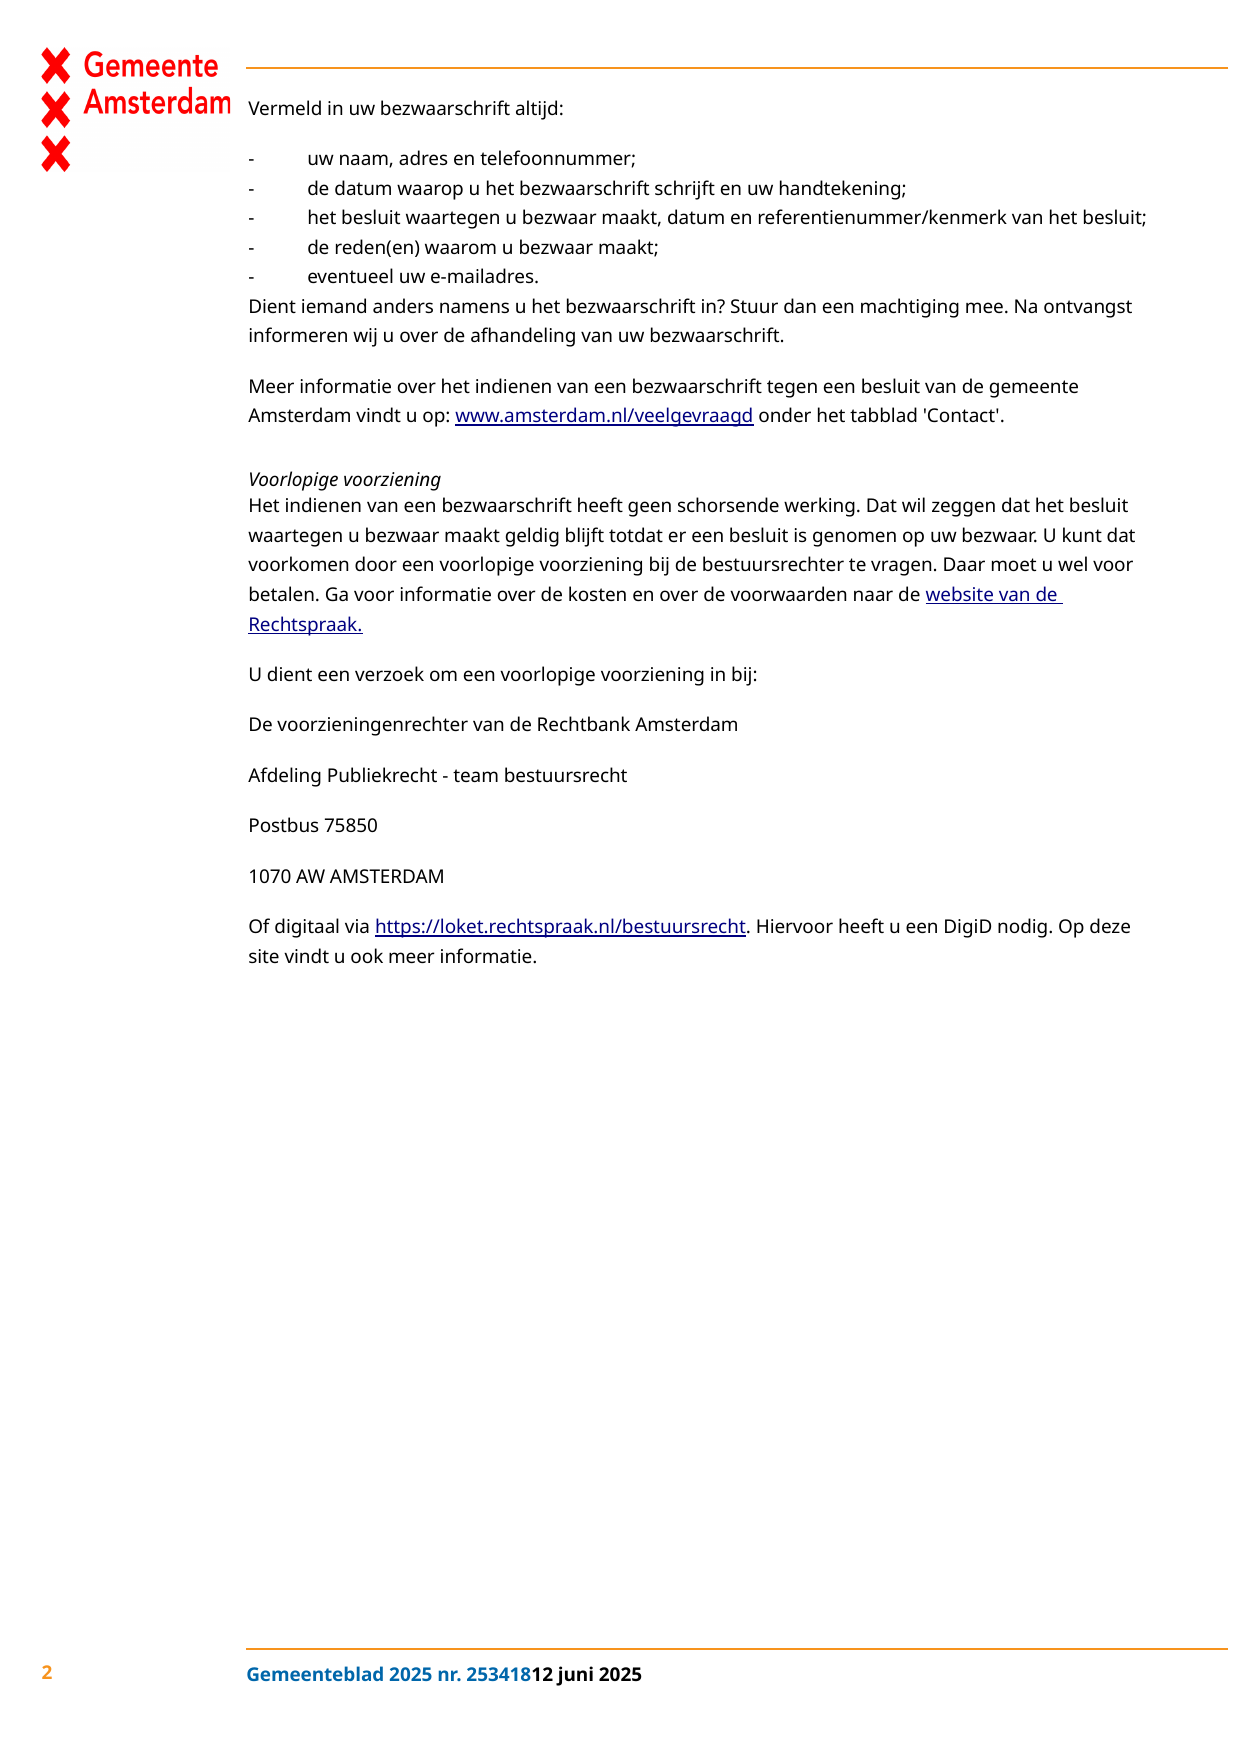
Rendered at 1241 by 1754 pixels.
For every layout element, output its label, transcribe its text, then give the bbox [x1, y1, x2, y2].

text U dient een verzoek om een voorlopige voorziening in bij: [248, 661, 1152, 687]
text Voorlopige voorziening [248, 467, 1152, 492]
text De voorzieningenrechter van de Rechtbank Amsterdam [248, 712, 1152, 737]
text Dient iemand anders namens u het bezwaarschrift in? Stuur dan een machtiging mee. Na ontvangst informeren wij u over de afhandeling van uw bezwaarschrift. [248, 293, 1152, 348]
list uw naam, adres en telefoonnummer; [248, 145, 1152, 171]
text Postbus 75850 [248, 812, 1152, 838]
text 1070 AW AMSTERDAM [248, 863, 1152, 888]
text Afdeling Publiekrecht - team bestuursrecht [248, 762, 1152, 788]
text Meer informatie over het indienen van een bezwaarschrift tegen een besluit van de gemeente Amsterdam vindt u op: www.amsterdam.nl/veelgevraagd onder het tabblad 'Contact'. [248, 373, 1152, 428]
text Vermeld in uw bezwaarschrift altijd: [248, 95, 1152, 121]
list de datum waarop u het bezwaarschrift schrijft en uw handtekening; [248, 175, 1152, 201]
list de reden(en) waarom u bezwaar maakt; [248, 234, 1152, 260]
text Of digitaal via https://loket.rechtspraak.nl/bestuursrecht. Hiervoor heeft u een DigiD nodig. Op deze site vindt u ook meer informatie. [248, 913, 1152, 968]
list eventueel uw e-mailadres. [248, 263, 1152, 289]
list het besluit waartegen u bezwaar maakt, datum en referentienummer/kenmerk van het besluit; [248, 204, 1152, 230]
picture [41, 47, 231, 172]
text Het indienen van een bezwaarschrift heeft geen schorsende werking. Dat wil zeggen dat het besluit waartegen u bezwaar maakt geldig blijft totdat er een besluit is genomen op uw bezwaar. U kunt dat voorkomen door een voorlopige voorziening bij de bestuursrechter te vragen. Daar moet u wel voor betalen. Ga voor informatie over de kosten en over de voorwaarden naar de website van de Rechtspraak. [248, 492, 1152, 636]
